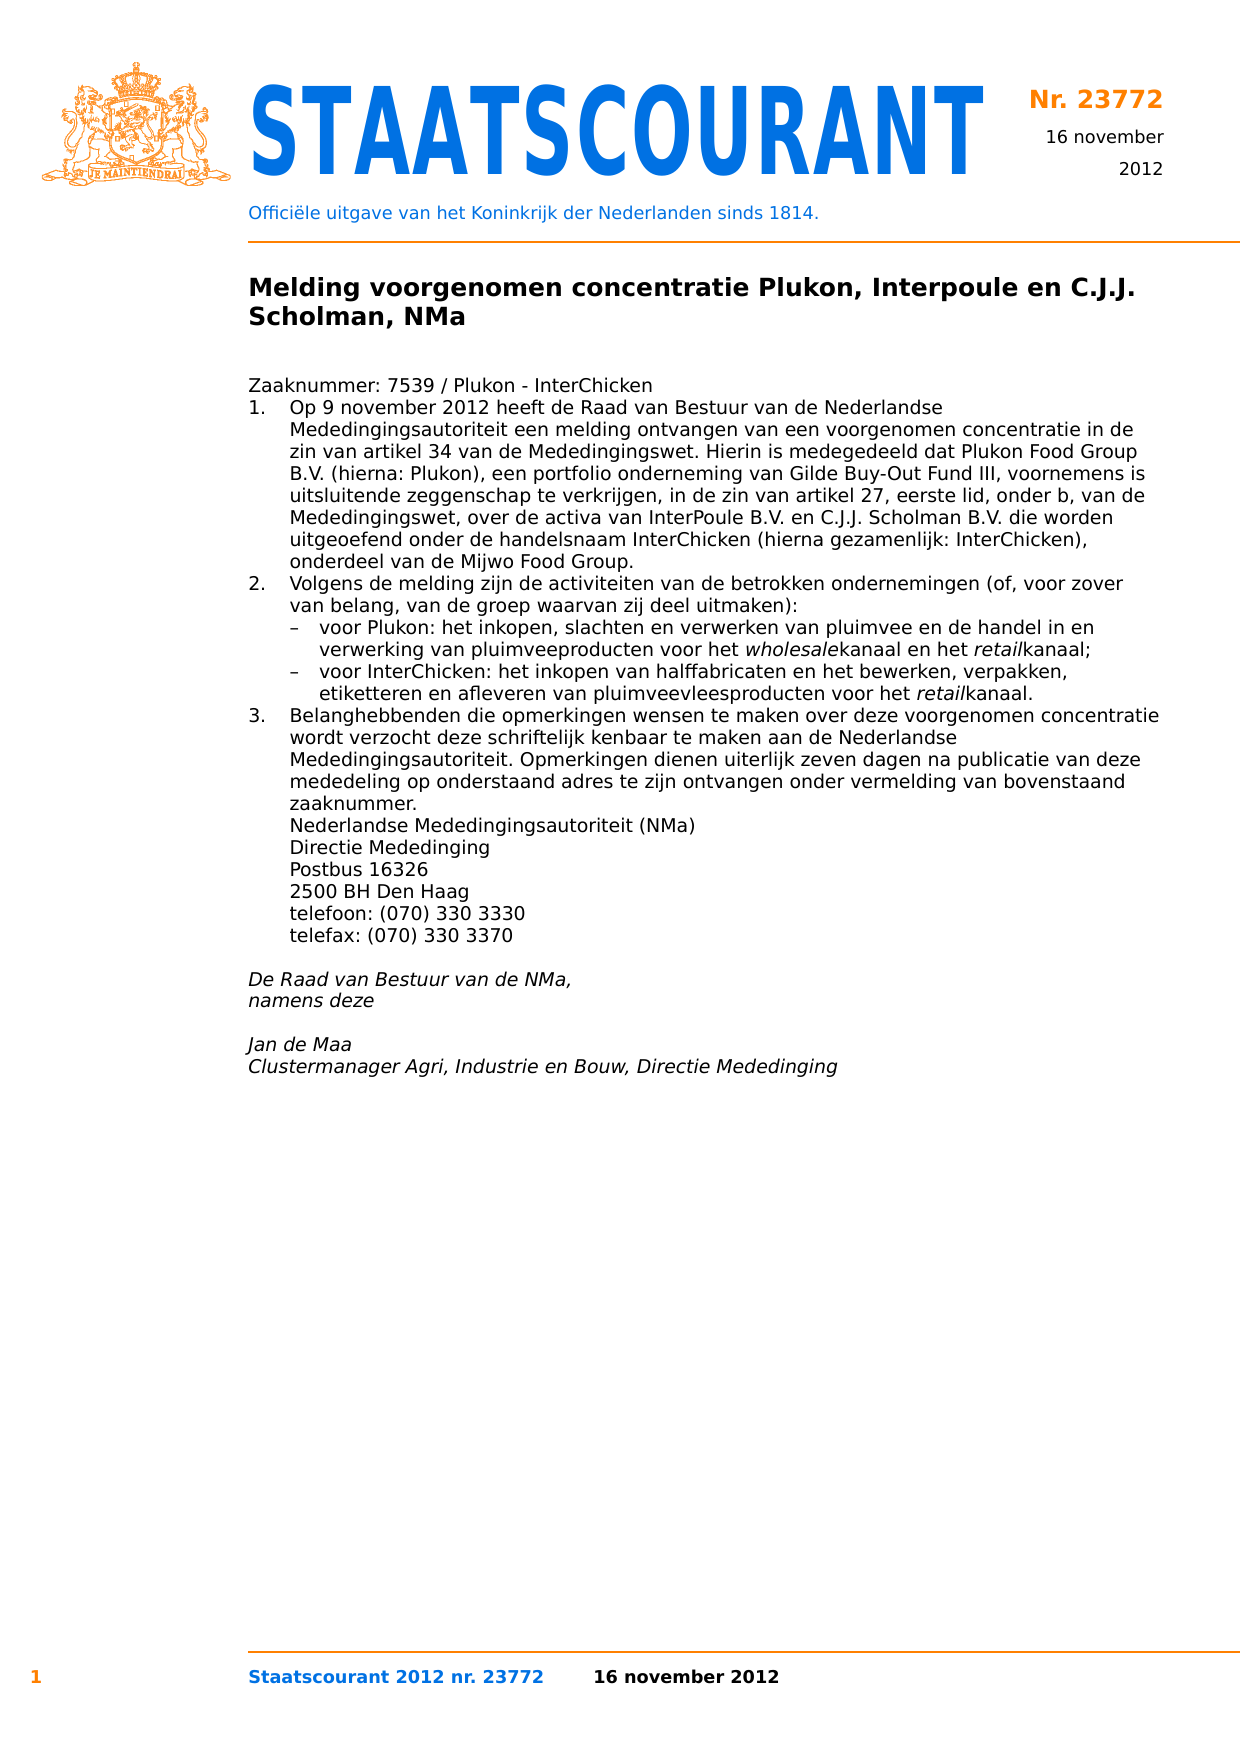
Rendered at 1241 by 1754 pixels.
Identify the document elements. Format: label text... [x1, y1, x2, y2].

table_header STAATSCOURANT [248, 62, 998, 203]
table_header Nr. 23772 [998, 62, 1240, 121]
text – voor Plukon: het inkopen, slachten en verwerken van pluimvee en de handel in en verwerking van pluimveeproducten voor het wholesalekanaal en het retailkanaal; [289, 617, 1163, 661]
table_cell 2012 [998, 153, 1240, 203]
table_cell Officiële uitgave van het Koninkrijk der Nederlanden sinds 1814. [248, 203, 1240, 241]
text Directie Mededinging [289, 837, 1163, 859]
table_header [25, 62, 248, 241]
text Nederlandse Mededingingsautoriteit (NMa) [289, 815, 1163, 837]
text telefax: (070) 330 3370 [289, 924, 1163, 947]
text telefoon: (070) 330 3330 [289, 903, 1163, 924]
text 1. Op 9 november 2012 heeft de Raad van Bestuur van de Nederlandse Mededingingsautoriteit een melding ontvangen van een voorgenomen concentratie in de zin van artikel 34 van de Mededingingswet. Hierin is medegedeeld dat Plukon Food Group B.V. (hierna: Plukon), een portfolio onderneming van Gilde Buy-Out Fund III, voornemens is uitsluitende zeggenschap te verkrijgen, in de zin van artikel 27, eerste lid, onder b, van de Mededingingswet, over de activa van InterPoule B.V. en C.J.J. Scholman B.V. die worden uitgeoefend onder de handelsnaam InterChicken (hierna gezamenlijk: InterChicken), onderdeel van de Mijwo Food Group. [248, 397, 1163, 573]
text De Raad van Bestuur van de NMa, namens deze Jan de Maa Clustermanager Agri, Industrie en Bouw, Directie Mededinging [248, 968, 1163, 1078]
table_cell 16 november [998, 121, 1240, 153]
text 3. Belanghebbenden die opmerkingen wensen te maken over deze voorgenomen concentratie wordt verzocht deze schriftelijk kenbaar te maken aan de Nederlandse Mededingingsautoriteit. Opmerkingen dienen uiterlijk zeven dagen na publicatie van deze mededeling op onderstaand adres te zijn ontvangen onder vermelding van bovenstaand zaaknummer. [248, 705, 1163, 815]
text Postbus 16326 [289, 859, 1163, 881]
text 2. Volgens de melding zijn de activiteiten van de betrokken ondernemingen (of, voor zover van belang, van de groep waarvan zij deel uitmaken): [248, 573, 1163, 617]
text Zaaknummer: 7539 / Plukon - InterChicken [248, 375, 1163, 397]
text 2500 BH Den Haag [289, 881, 1163, 903]
text – voor InterChicken: het inkopen van halffabricaten en het bewerken, verpakken, etiketteren en afleveren van pluimveevleesproducten voor het retailkanaal. [289, 661, 1163, 705]
subtitle Melding voorgenomen concentratie Plukon, Interpoule en C.J.J. Scholman, NMa [248, 273, 1163, 331]
picture [41, 62, 231, 186]
